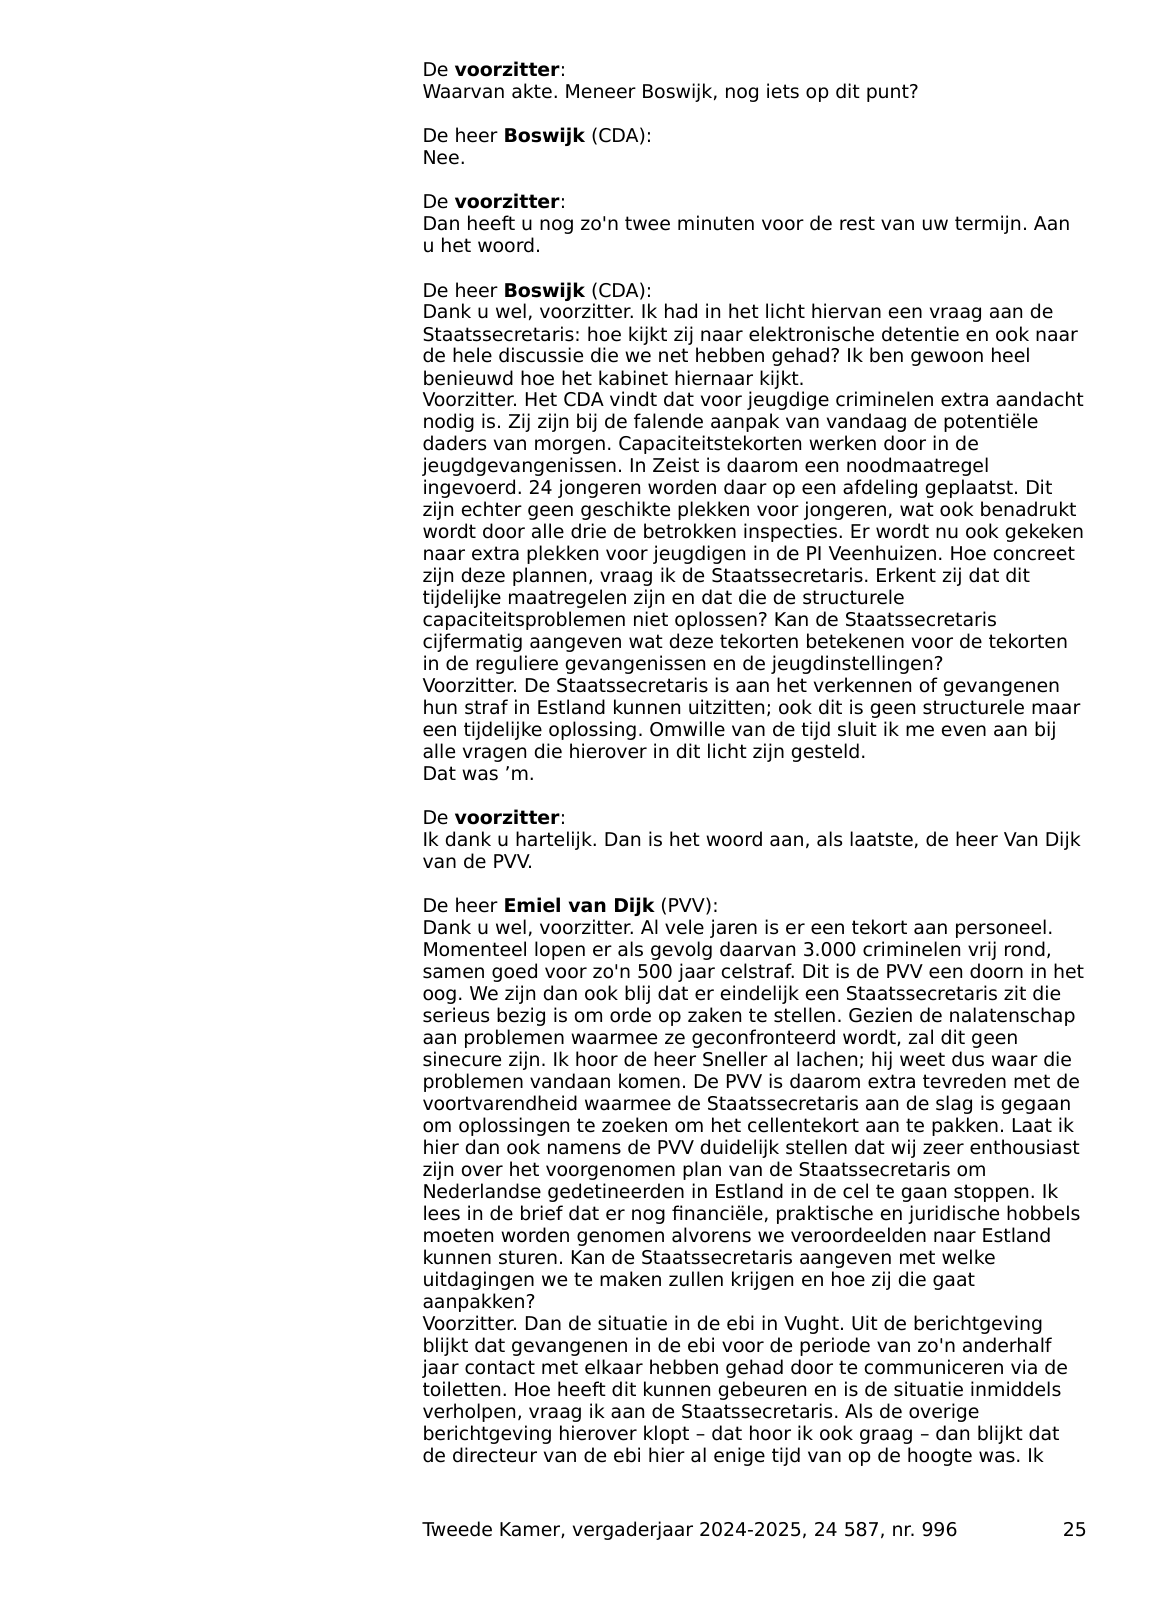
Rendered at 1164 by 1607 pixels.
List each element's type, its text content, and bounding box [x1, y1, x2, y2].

text De voorzitter: [422, 191, 1087, 213]
text Voorzitter. Dan de situatie in de ebi in Vught. Uit de berichtgeving blijkt dat gevangenen in de ebi voor de periode van zo'n anderhalf jaar contact met elkaar hebben gehad door te communiceren via de toiletten. Hoe heeft dit kunnen gebeuren en is de situatie inmiddels verholpen, vraag ik aan de Staatssecretaris. Als de overige berichtgeving hierover klopt – dat hoor ik ook graag – dan blijkt dat de directeur van de ebi hier al enige tijd van op de hoogte was. Ik [422, 1313, 1087, 1467]
text Dan heeft u nog zo'n twee minuten voor de rest van uw termijn. Aan u het woord. [422, 213, 1087, 257]
text De voorzitter: [422, 807, 1087, 829]
text De heer Boswijk (CDA): [422, 279, 1087, 301]
text De heer Boswijk (CDA): [422, 125, 1087, 147]
text De voorzitter: [422, 59, 1087, 81]
text Voorzitter. Het CDA vindt dat voor jeugdige criminelen extra aandacht nodig is. Zij zijn bij de falende aanpak van vandaag de potentiële daders van morgen. Capaciteitstekorten werken door in de jeugdgevangenissen. In Zeist is daarom een noodmaatregel ingevoerd. 24 jongeren worden daar op een afdeling geplaatst. Dit zijn echter geen geschikte plekken voor jongeren, wat ook benadrukt wordt door alle drie de betrokken inspecties. Er wordt nu ook gekeken naar extra plekken voor jeugdigen in de PI Veenhuizen. Hoe concreet zijn deze plannen, vraag ik de Staatssecretaris. Erkent zij dat dit tijdelijke maatregelen zijn en dat die de structurele capaciteitsproblemen niet oplossen? Kan de Staatssecretaris cijfermatig aangeven wat deze tekorten betekenen voor de tekorten in de reguliere gevangenissen en de jeugdinstellingen? [422, 389, 1087, 675]
text Dat was ’m. [422, 763, 1087, 785]
text Waarvan akte. Meneer Boswijk, nog iets op dit punt? [422, 81, 1087, 103]
text Ik dank u hartelijk. Dan is het woord aan, als laatste, de heer Van Dijk van de PVV. [422, 829, 1087, 873]
text De heer Emiel van Dijk (PVV): [422, 895, 1087, 917]
text Voorzitter. De Staatssecretaris is aan het verkennen of gevangenen hun straf in Estland kunnen uitzitten; ook dit is geen structurele maar een tijdelijke oplossing. Omwille van de tijd sluit ik me even aan bij alle vragen die hierover in dit licht zijn gesteld. [422, 675, 1087, 763]
text Dank u wel, voorzitter. Ik had in het licht hiervan een vraag aan de Staatssecretaris: hoe kijkt zij naar elektronische detentie en ook naar de hele discussie die we net hebben gehad? Ik ben gewoon heel benieuwd hoe het kabinet hiernaar kijkt. [422, 301, 1087, 389]
text Nee. [422, 147, 1087, 169]
text Dank u wel, voorzitter. Al vele jaren is er een tekort aan personeel. Momenteel lopen er als gevolg daarvan 3.000 criminelen vrij rond, samen goed voor zo'n 500 jaar celstraf. Dit is de PVV een doorn in het oog. We zijn dan ook blij dat er eindelijk een Staatssecretaris zit die serieus bezig is om orde op zaken te stellen. Gezien de nalatenschap aan problemen waarmee ze geconfronteerd wordt, zal dit geen sinecure zijn. Ik hoor de heer Sneller al lachen; hij weet dus waar die problemen vandaan komen. De PVV is daarom extra tevreden met de voortvarendheid waarmee de Staatssecretaris aan de slag is gegaan om oplossingen te zoeken om het cellentekort aan te pakken. Laat ik hier dan ook namens de PVV duidelijk stellen dat wij zeer enthousiast zijn over het voorgenomen plan van de Staatssecretaris om Nederlandse gedetineerden in Estland in de cel te gaan stoppen. Ik lees in de brief dat er nog financiële, praktische en juridische hobbels moeten worden genomen alvorens we veroordeelden naar Estland kunnen sturen. Kan de Staatssecretaris aangeven met welke uitdagingen we te maken zullen krijgen en hoe zij die gaat aanpakken? [422, 917, 1087, 1313]
